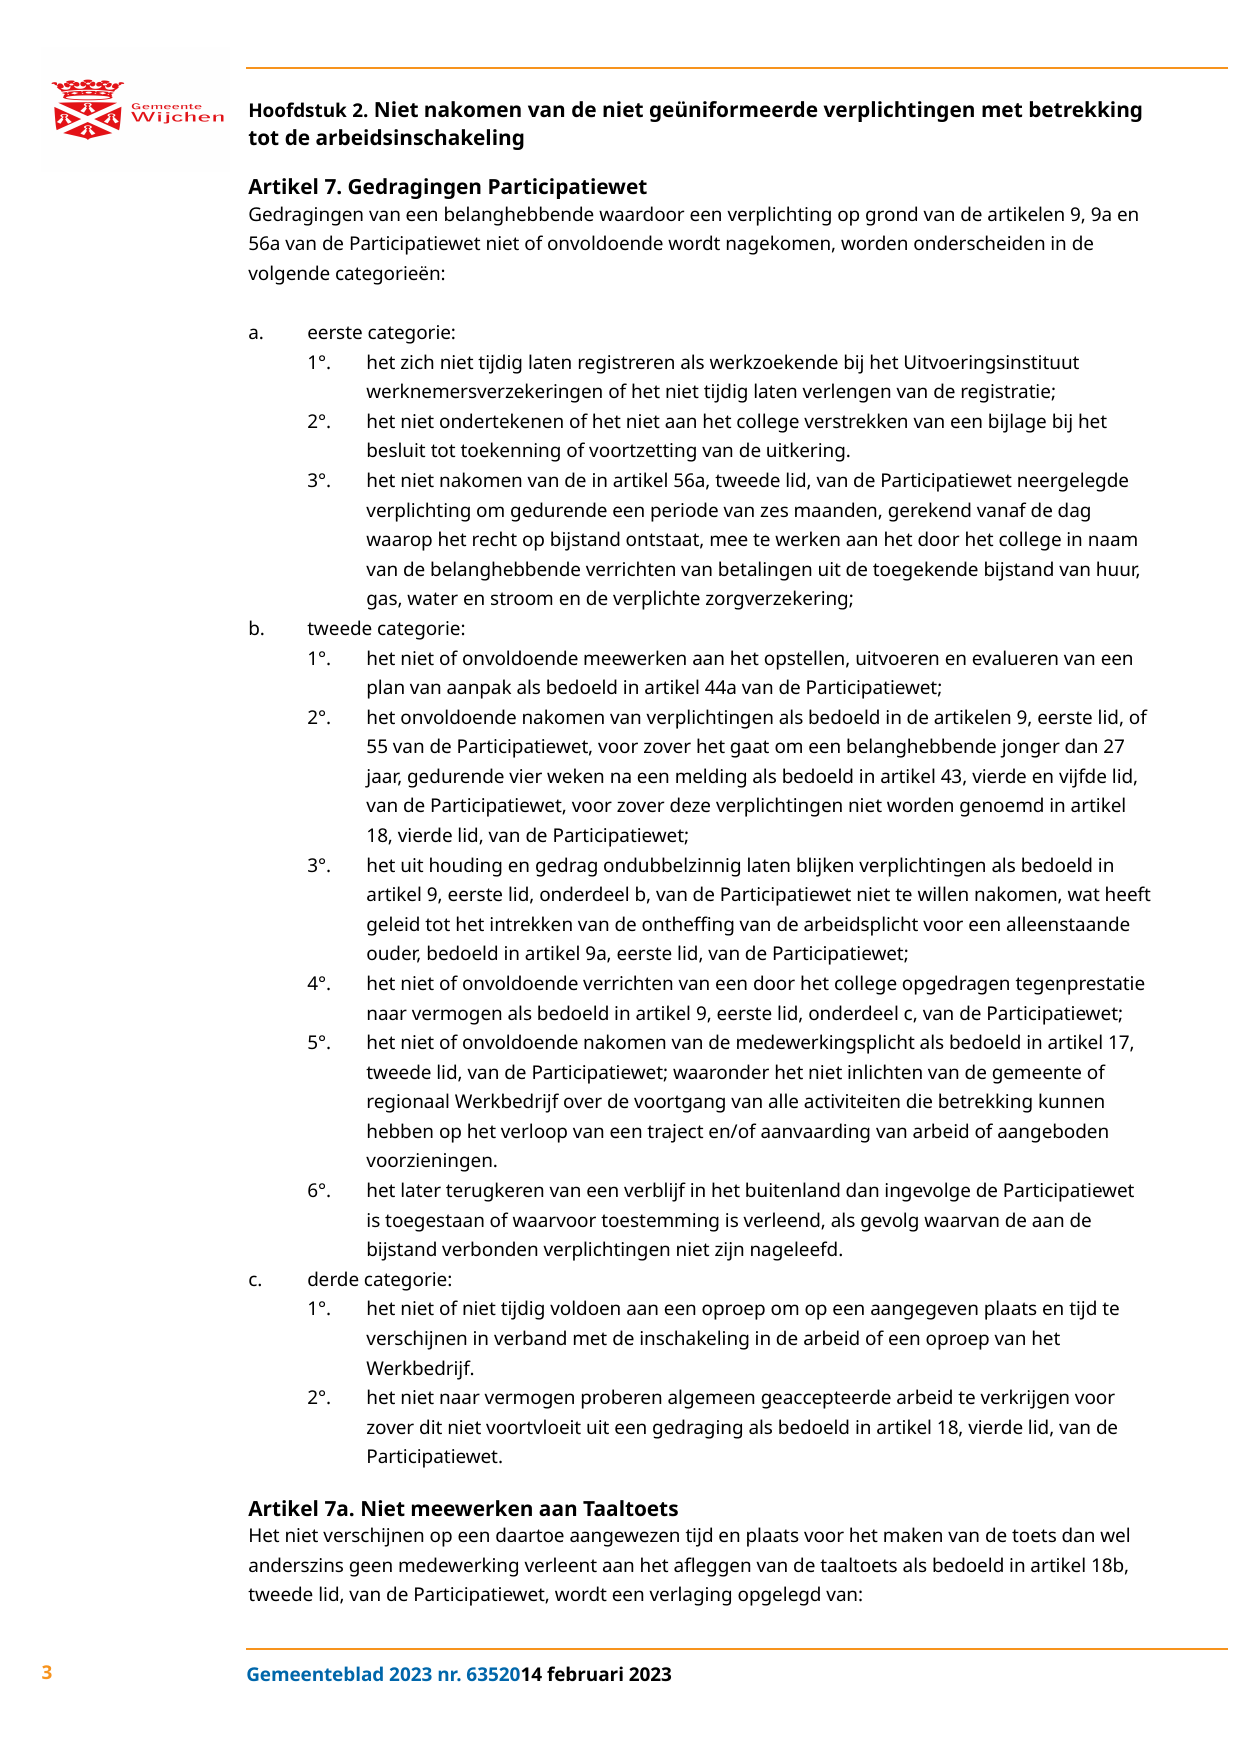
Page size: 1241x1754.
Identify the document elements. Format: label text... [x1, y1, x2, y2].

list derde categorie: [248, 1266, 1152, 1292]
text Hoofdstuk 2. Niet nakomen van de niet geüniformeerde verplichtingen met betrekking tot de arbeidsinschakeling [248, 95, 1152, 152]
list het niet naar vermogen proberen algemeen geaccepteerde arbeid te verkrijgen voor zover dit niet voortvloeit uit een gedraging als bedoeld in artikel 18, vierde lid, van de Participatiewet. [307, 1384, 1152, 1469]
list het zich niet tijdig laten registreren als werkzoekende bij het Uitvoeringsinstituut werknemersverzekeringen of het niet tijdig laten verlengen van de registratie; [307, 349, 1152, 404]
list het onvoldoende nakomen van verplichtingen als bedoeld in de artikelen 9, eerste lid, of 55 van de Participatiewet, voor zover het gaat om een belanghebbende jonger dan 27 jaar, gedurende vier weken na een melding als bedoeld in artikel 43, vierde en vijfde lid, van de Participatiewet, voor zover deze verplichtingen niet worden genoemd in artikel 18, vierde lid, van de Participatiewet; [307, 704, 1152, 848]
list het niet of niet tijdig voldoen aan een oproep om op een aangegeven plaats en tijd te verschijnen in verband met de inschakeling in de arbeid of een oproep van het Werkbedrijf. [307, 1296, 1152, 1380]
list het niet of onvoldoende verrichten van een door het college opgedragen tegenprestatie naar vermogen als bedoeld in artikel 9, eerste lid, onderdeel c, van de Participatiewet; [307, 970, 1152, 1025]
text Gedragingen van een belanghebbende waardoor een verplichting op grond van de artikelen 9, 9a en 56a van de Participatiewet niet of onvoldoende wordt nagekomen, worden onderscheiden in de volgende categorieën: [248, 201, 1152, 286]
list het uit houding en gedrag ondubbelzinnig laten blijken verplichtingen als bedoeld in artikel 9, eerste lid, onderdeel b, van de Participatiewet niet te willen nakomen, wat heeft geleid tot het intrekken van de ontheffing van de arbeidsplicht voor een alleenstaande ouder, bedoeld in artikel 9a, eerste lid, van de Participatiewet; [307, 852, 1152, 966]
list het niet of onvoldoende nakomen van de medewerkingsplicht als bedoeld in artikel 17, tweede lid, van de Participatiewet; waaronder het niet inlichten van de gemeente of regionaal Werkbedrijf over de voortgang van alle activiteiten die betrekking kunnen hebben op het verloop van een traject en/of aanvaarding van arbeid of aangeboden voorzieningen. [307, 1029, 1152, 1173]
text Artikel 7a. Niet meewerken aan Taaltoets [248, 1494, 1152, 1522]
list het niet ondertekenen of het niet aan het college verstrekken van een bijlage bij het besluit tot toekenning of voortzetting van de uitkering. [307, 408, 1152, 463]
text Artikel 7. Gedragingen Participatiewet [248, 172, 1152, 201]
list het niet nakomen van de in artikel 56a, tweede lid, van de Participatiewet neergelegde verplichting om gedurende een periode van zes maanden, gerekend vanaf de dag waarop het recht op bijstand ontstaat, mee te werken aan het door het college in naam van de belanghebbende verrichten van betalingen uit de toegekende bijstand van huur, gas, water en stroom en de verplichte zorgverzekering; [307, 467, 1152, 611]
list het later terugkeren van een verblijf in het buitenland dan ingevolge de Participatiewet is toegestaan of waarvoor toestemming is verleend, als gevolg waarvan de aan de bijstand verbonden verplichtingen niet zijn nageleefd. [307, 1177, 1152, 1262]
text Het niet verschijnen op een daartoe aangewezen tijd en plaats voor het maken van de toets dan wel anderszins geen medewerking verleent aan het afleggen van de taaltoets als bedoeld in artikel 18b, tweede lid, van de Participatiewet, wordt een verlaging opgelegd van: [248, 1522, 1152, 1607]
picture [41, 47, 231, 172]
list tweede categorie: [248, 615, 1152, 641]
list het niet of onvoldoende meewerken aan het opstellen, uitvoeren en evalueren van een plan van aanpak als bedoeld in artikel 44a van de Participatiewet; [307, 645, 1152, 700]
list eerste categorie: [248, 319, 1152, 345]
